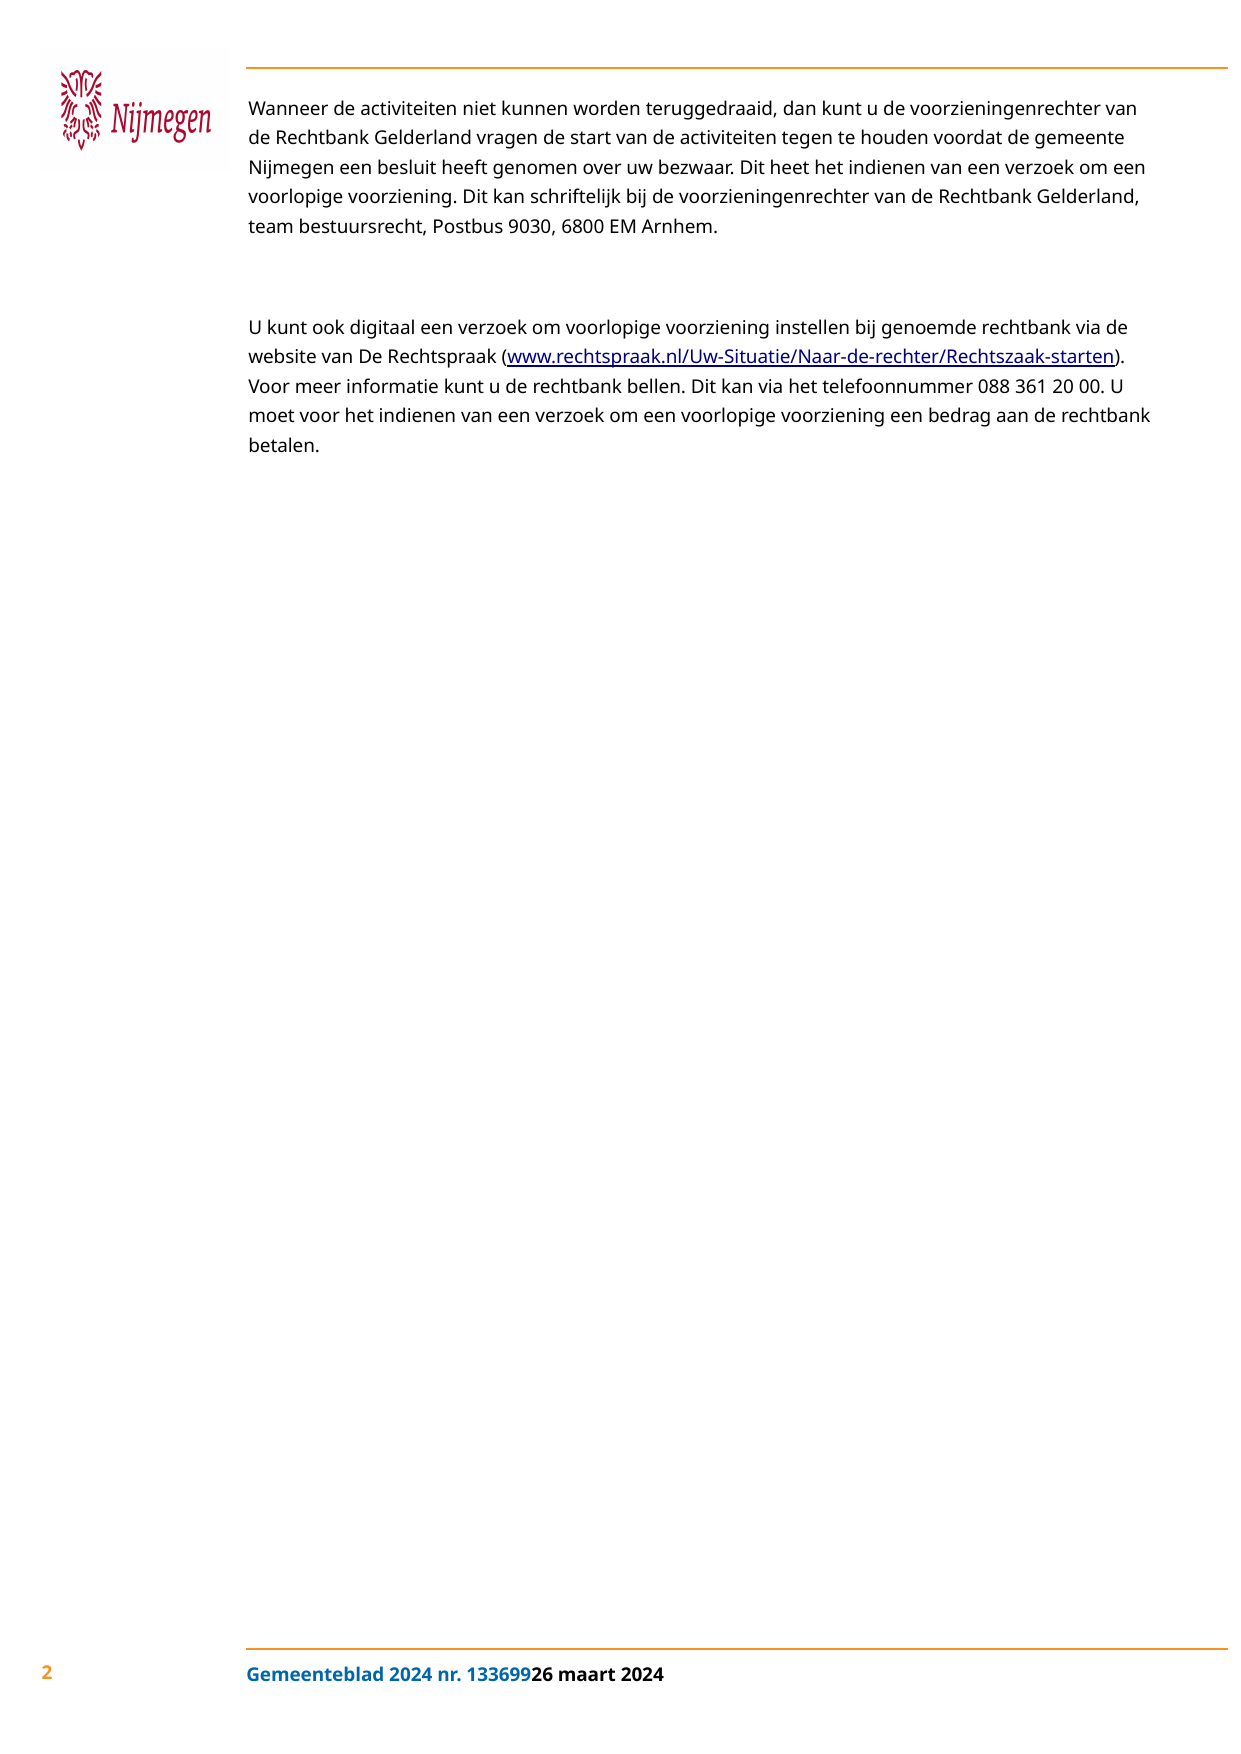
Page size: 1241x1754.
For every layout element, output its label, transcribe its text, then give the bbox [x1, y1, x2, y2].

text Wanneer de activiteiten niet kunnen worden teruggedraaid, dan kunt u de voorzieningenrechter van de Rechtbank Gelderland vragen de start van de activiteiten tegen te houden voordat de gemeente Nijmegen een besluit heeft genomen over uw bezwaar. Dit heet het indienen van een verzoek om een voorlopige voorziening. Dit kan schriftelijk bij de voorzieningenrechter van de Rechtbank Gelderland, team bestuursrecht, Postbus 9030, 6800 EM Arnhem. [248, 95, 1152, 239]
text U kunt ook digitaal een verzoek om voorlopige voorziening instellen bij genoemde rechtbank via de website van De Rechtspraak (www.rechtspraak.nl/Uw-Situatie/Naar-de-rechter/Rechtszaak-starten). Voor meer informatie kunt u de rechtbank bellen. Dit kan via het telefoonnummer 088 361 20 00. U moet voor het indienen van een verzoek om een voorlopige voorziening een bedrag aan de rechtbank betalen. [248, 314, 1152, 458]
picture [41, 47, 231, 172]
